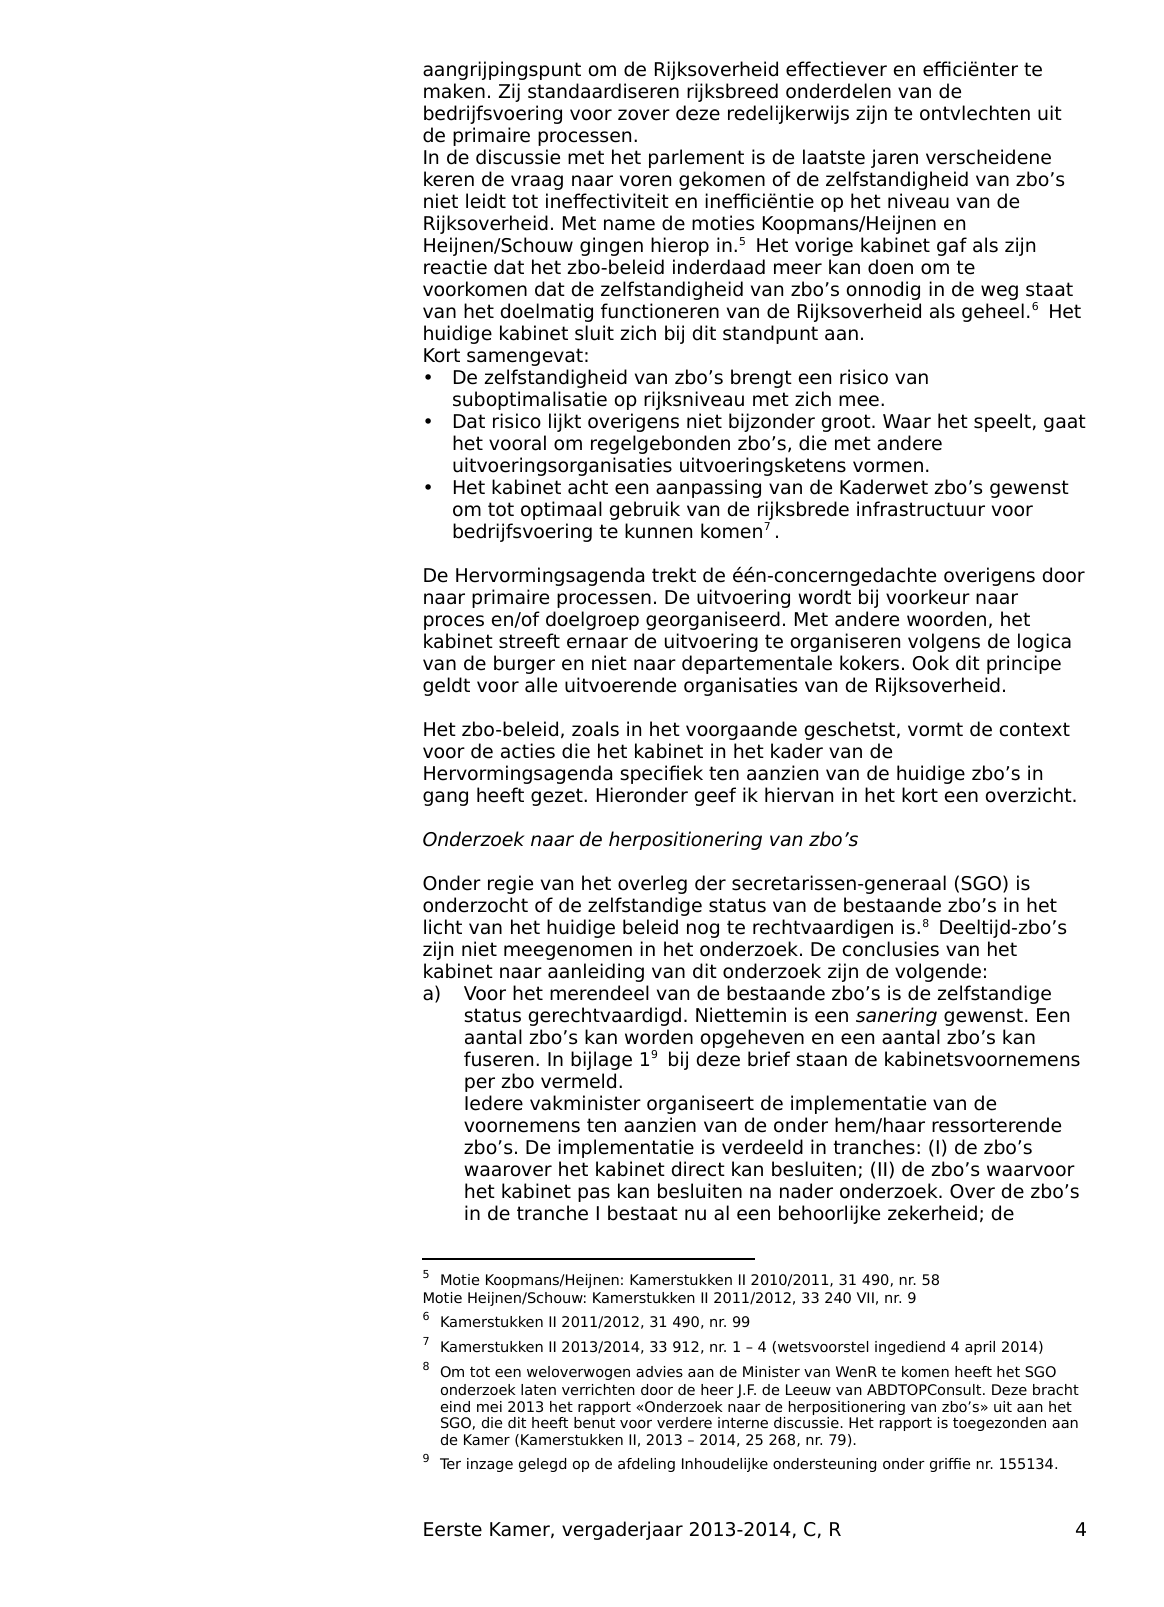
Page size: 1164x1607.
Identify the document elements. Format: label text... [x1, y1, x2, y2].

text • Dat risico lijkt overigens niet bijzonder groot. Waar het speelt, gaat het vooral om regelgebonden zbo’s, die met andere uitvoeringsorganisaties uitvoeringsketens vormen. [422, 411, 1087, 477]
text Motie Koopmans/Heijnen: Kamerstukken II 2010/2011, 31 490, nr. 58 [422, 1268, 1087, 1290]
text a) Voor het merendeel van de bestaande zbo’s is de zelfstandige status gerechtvaardigd. Niettemin is een sanering gewenst. Een aantal zbo’s kan worden opgeheven en een aantal zbo’s kan fuseren. In bijlage 1 bij deze brief staan de kabinetsvoornemens per zbo vermeld. [422, 983, 1087, 1093]
text • De zelfstandigheid van zbo’s brengt een risico van suboptimalisatie op rijksniveau met zich mee. [422, 367, 1087, 411]
subtitle Onderzoek naar de herpositionering van zbo’s [422, 829, 1087, 851]
text Kort samengevat: [422, 345, 1087, 367]
text In de discussie met het parlement is de laatste jaren verscheidene keren de vraag naar voren gekomen of de zelfstandigheid van zbo’s niet leidt tot ineffectiviteit en inefficiëntie op het niveau van de Rijksoverheid. Met name de moties Koopmans/Heijnen en Heijnen/Schouw gingen hierop in. Het vorige kabinet gaf als zijn reactie dat het zbo-beleid inderdaad meer kan doen om te voorkomen dat de zelfstandigheid van zbo’s onnodig in de weg staat van het doelmatig functioneren van de Rijksoverheid als geheel. Het huidige kabinet sluit zich bij dit standpunt aan. [422, 147, 1087, 345]
text Iedere vakminister organiseert de implementatie van de voornemens ten aanzien van de onder hem/haar ressorterende zbo’s. De implementatie is verdeeld in tranches: (I) de zbo’s waarover het kabinet direct kan besluiten; (II) de zbo’s waarvoor het kabinet pas kan besluiten na nader onderzoek. Over de zbo’s in de tranche I bestaat nu al een behoorlijke zekerheid; de [464, 1093, 1087, 1225]
text Om tot een weloverwogen advies aan de Minister van WenR te komen heeft het SGO onderzoek laten verrichten door de heer J.F. de Leeuw van ABDTOPConsult. Deze bracht eind mei 2013 het rapport «Onderzoek naar de herpositionering van zbo’s» uit aan het SGO, die dit heeft benut voor verdere interne discussie. Het rapport is toegezonden aan de Kamer (Kamerstukken II, 2013 – 2014, 25 268, nr. 79). [422, 1360, 1087, 1449]
text Ter inzage gelegd op de afdeling Inhoudelijke ondersteuning onder griffie nr. 155134. [422, 1452, 1087, 1474]
text Kamerstukken II 2011/2012, 31 490, nr. 99 [422, 1310, 1087, 1332]
text De Hervormingsagenda trekt de één-concerngedachte overigens door naar primaire processen. De uitvoering wordt bij voorkeur naar proces en/of doelgroep georganiseerd. Met andere woorden, het kabinet streeft ernaar de uitvoering te organiseren volgens de logica van de burger en niet naar departementale kokers. Ook dit principe geldt voor alle uitvoerende organisaties van de Rijksoverheid. [422, 565, 1087, 697]
text aangrijpingspunt om de Rijksoverheid effectiever en efficiënter te maken. Zij standaardiseren rijksbreed onderdelen van de bedrijfsvoering voor zover deze redelijkerwijs zijn te ontvlechten uit de primaire processen. [422, 59, 1087, 147]
text Het zbo-beleid, zoals in het voorgaande geschetst, vormt de context voor de acties die het kabinet in het kader van de Hervormingsagenda specifiek ten aanzien van de huidige zbo’s in gang heeft gezet. Hieronder geef ik hiervan in het kort een overzicht. [422, 719, 1087, 807]
text Motie Heijnen/Schouw: Kamerstukken II 2011/2012, 33 240 VII, nr. 9 [422, 1290, 1087, 1307]
text Kamerstukken II 2013/2014, 33 912, nr. 1 – 4 (wetsvoorstel ingediend 4 april 2014) [422, 1335, 1087, 1357]
text Onder regie van het overleg der secretarissen-generaal (SGO) is onderzocht of de zelfstandige status van de bestaande zbo’s in het licht van het huidige beleid nog te rechtvaardigen is. Deeltijd-zbo’s zijn niet meegenomen in het onderzoek. De conclusies van het kabinet naar aanleiding van dit onderzoek zijn de volgende: [422, 873, 1087, 983]
text • Het kabinet acht een aanpassing van de Kaderwet zbo’s gewenst om tot optimaal gebruik van de rijksbrede infrastructuur voor bedrijfsvoering te kunnen komen. [422, 477, 1087, 543]
